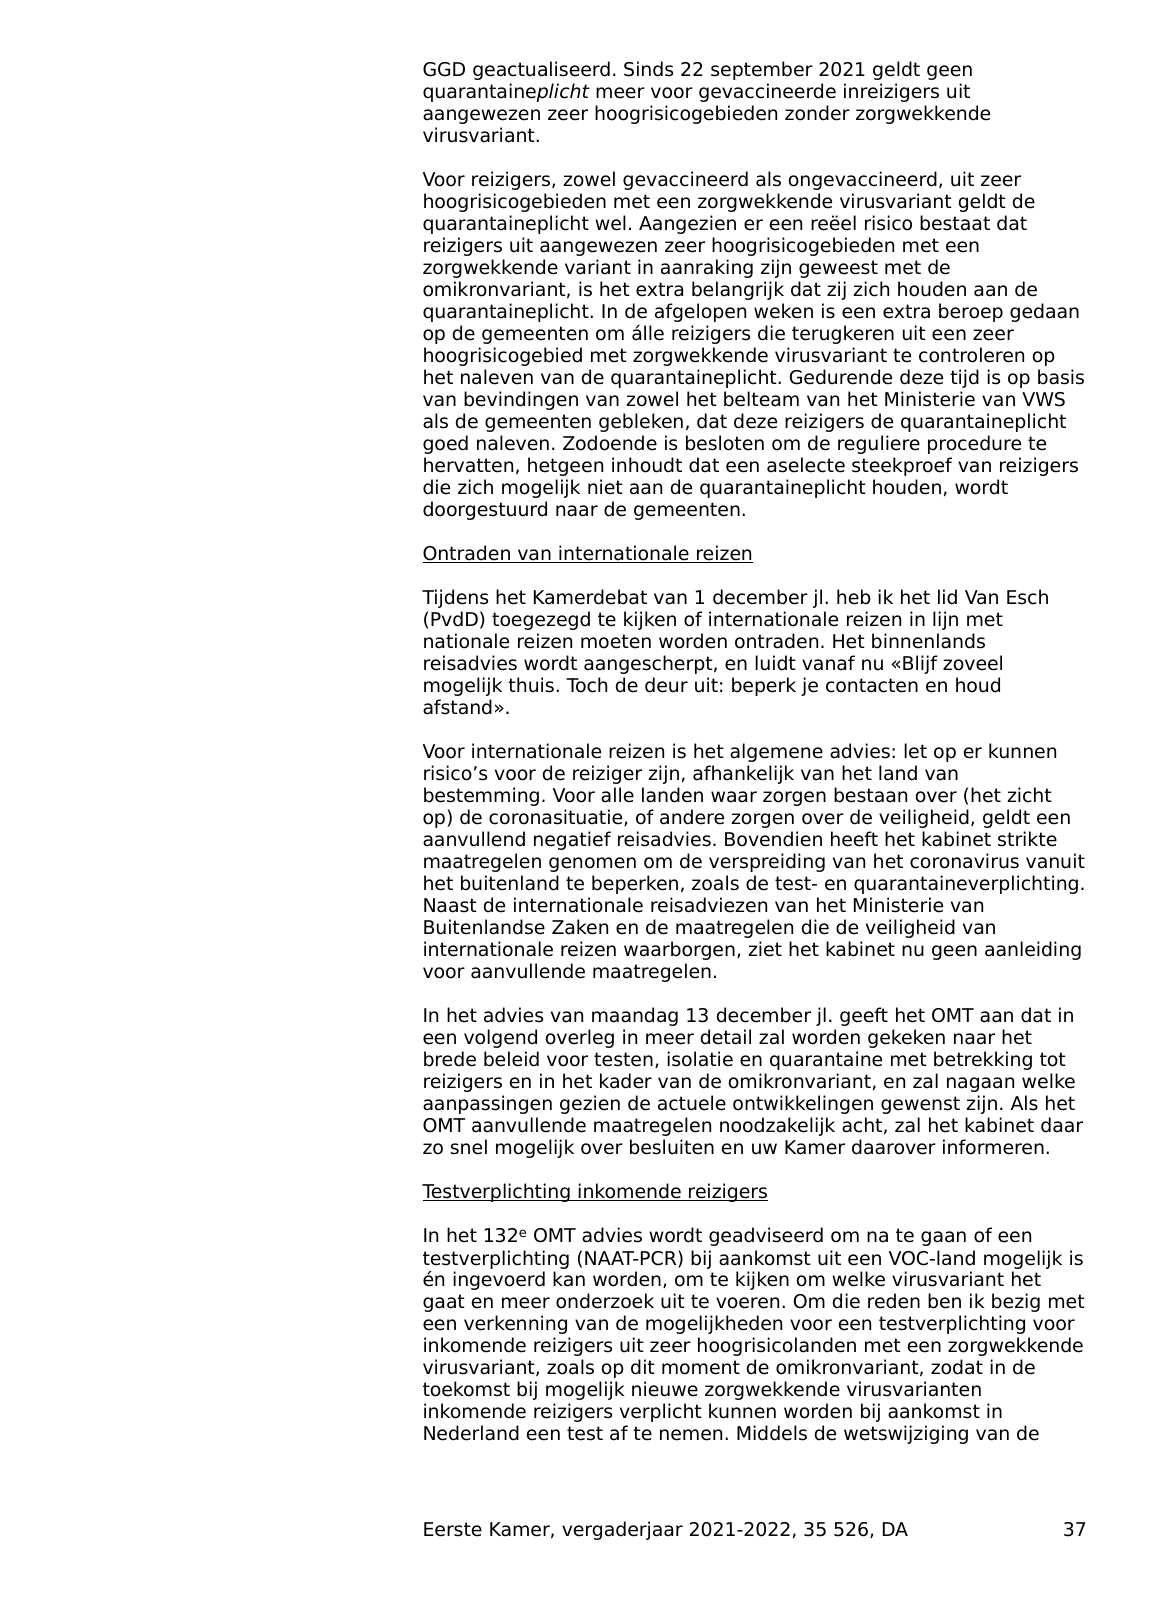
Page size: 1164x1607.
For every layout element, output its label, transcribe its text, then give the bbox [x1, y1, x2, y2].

text Voor internationale reizen is het algemene advies: let op er kunnen risico’s voor de reiziger zijn, afhankelijk van het land van bestemming. Voor alle landen waar zorgen bestaan over (het zicht op) de coronasituatie, of andere zorgen over de veiligheid, geldt een aanvullend negatief reisadvies. Bovendien heeft het kabinet strikte maatregelen genomen om de verspreiding van het coronavirus vanuit het buitenland te beperken, zoals de test- en quarantaineverplichting. Naast de internationale reisadviezen van het Ministerie van Buitenlandse Zaken en de maatregelen die de veiligheid van internationale reizen waarborgen, ziet het kabinet nu geen aanleiding voor aanvullende maatregelen. [422, 741, 1087, 983]
text Tijdens het Kamerdebat van 1 december jl. heb ik het lid Van Esch (PvdD) toegezegd te kijken of internationale reizen in lijn met nationale reizen moeten worden ontraden. Het binnenlands reisadvies wordt aangescherpt, en luidt vanaf nu «Blijf zoveel mogelijk thuis. Toch de deur uit: beperk je contacten en houd afstand». [422, 587, 1087, 719]
subtitle Testverplichting inkomende reizigers [422, 1181, 1087, 1203]
text GGD geactualiseerd. Sinds 22 september 2021 geldt geen quarantaineplicht meer voor gevaccineerde inreizigers uit aangewezen zeer hoogrisicogebieden zonder zorgwekkende virusvariant. [422, 59, 1087, 147]
text In het advies van maandag 13 december jl. geeft het OMT aan dat in een volgend overleg in meer detail zal worden gekeken naar het brede beleid voor testen, isolatie en quarantaine met betrekking tot reizigers en in het kader van de omikronvariant, en zal nagaan welke aanpassingen gezien de actuele ontwikkelingen gewenst zijn. Als het OMT aanvullende maatregelen noodzakelijk acht, zal het kabinet daar zo snel mogelijk over besluiten en uw Kamer daarover informeren. [422, 1005, 1087, 1159]
text Voor reizigers, zowel gevaccineerd als ongevaccineerd, uit zeer hoogrisicogebieden met een zorgwekkende virusvariant geldt de quarantaineplicht wel. Aangezien er een reëel risico bestaat dat reizigers uit aangewezen zeer hoogrisicogebieden met een zorgwekkende variant in aanraking zijn geweest met de omikronvariant, is het extra belangrijk dat zij zich houden aan de quarantaineplicht. In de afgelopen weken is een extra beroep gedaan op de gemeenten om álle reizigers die terugkeren uit een zeer hoogrisicogebied met zorgwekkende virusvariant te controleren op het naleven van de quarantaineplicht. Gedurende deze tijd is op basis van bevindingen van zowel het belteam van het Ministerie van VWS als de gemeenten gebleken, dat deze reizigers de quarantaineplicht goed naleven. Zodoende is besloten om de reguliere procedure te hervatten, hetgeen inhoudt dat een aselecte steekproef van reizigers die zich mogelijk niet aan de quarantaineplicht houden, wordt doorgestuurd naar de gemeenten. [422, 169, 1087, 521]
text In het 132e OMT advies wordt geadviseerd om na te gaan of een testverplichting (NAAT-PCR) bij aankomst uit een VOC-land mogelijk is én ingevoerd kan worden, om te kijken om welke virusvariant het gaat en meer onderzoek uit te voeren. Om die reden ben ik bezig met een verkenning van de mogelijkheden voor een testverplichting voor inkomende reizigers uit zeer hoogrisicolanden met een zorgwekkende virusvariant, zoals op dit moment de omikronvariant, zodat in de toekomst bij mogelijk nieuwe zorgwekkende virusvarianten inkomende reizigers verplicht kunnen worden bij aankomst in Nederland een test af te nemen. Middels de wetswijziging van de [422, 1225, 1087, 1445]
subtitle Ontraden van internationale reizen [422, 543, 1087, 565]
